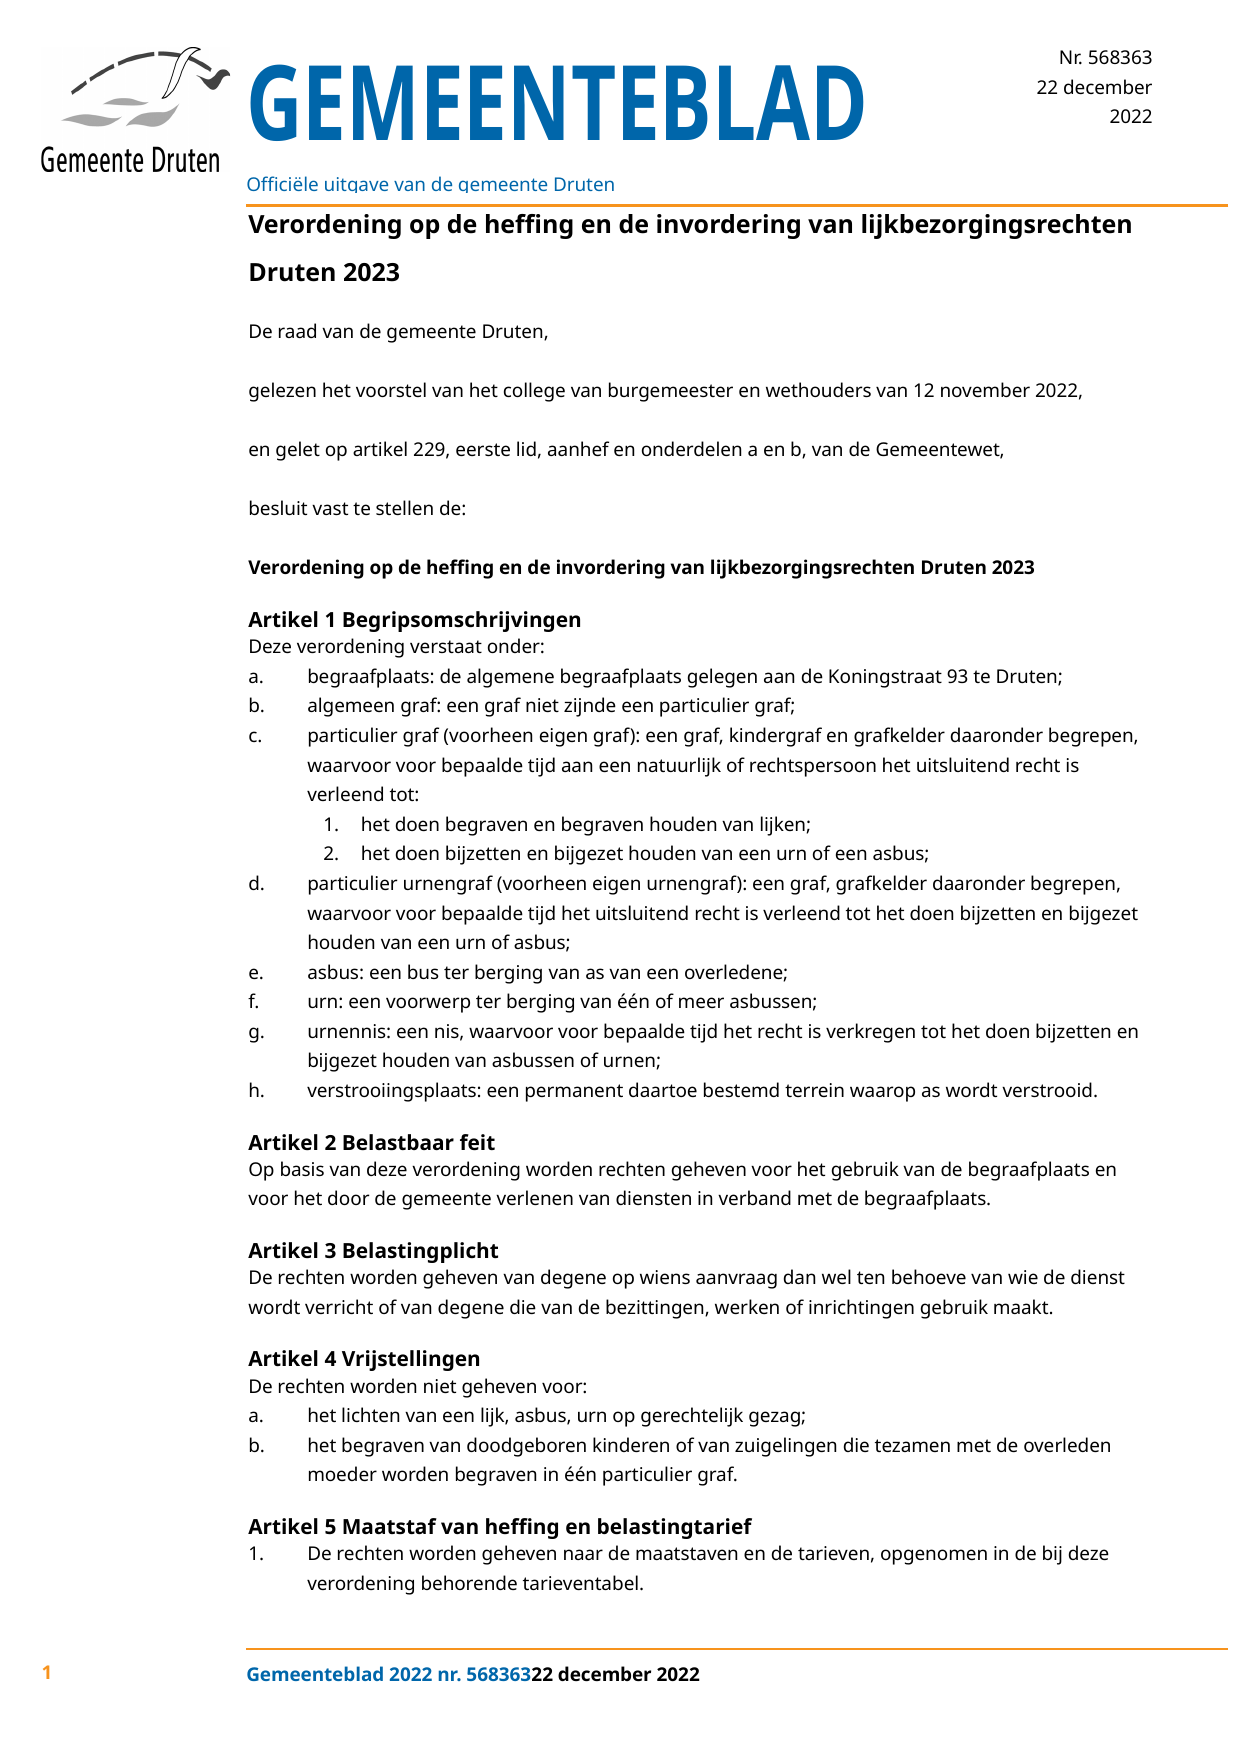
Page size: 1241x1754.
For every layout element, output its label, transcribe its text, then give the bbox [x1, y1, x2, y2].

list het lichten van een lijk, asbus, urn op gerechtelijk gezag; [248, 1402, 1152, 1428]
list De rechten worden geheven naar de maatstaven en de tarieven, opgenomen in de bij deze verordening behorende tarieventabel. [248, 1541, 1152, 1596]
text Verordening op de heffing en de invordering van lijkbezorgingsrechten Druten 2023 [248, 207, 1152, 288]
text De raad van de gemeente Druten, [248, 318, 1152, 344]
list het begraven van doodgeboren kinderen of van zuigelingen die tezamen met de overleden moeder worden begraven in één particulier graf. [248, 1432, 1152, 1487]
text Artikel 3 Belastingplicht [248, 1236, 1152, 1264]
list het doen bijzetten en bijgezet houden van een urn of een asbus; [323, 841, 1152, 866]
text Deze verordening verstaat onder: [248, 633, 1152, 659]
list algemeen graf: een graf niet zijnde een particulier graf; [248, 693, 1152, 718]
text besluit vast te stellen de: [248, 495, 1152, 521]
text De rechten worden niet geheven voor: [248, 1373, 1152, 1399]
list het doen begraven en begraven houden van lijken; [323, 811, 1152, 837]
text Artikel 2 Belastbaar feit [248, 1128, 1152, 1156]
list particulier graf (voorheen eigen graf): een graf, kindergraf en grafkelder daaronder begrepen, waarvoor voor bepaalde tijd aan een natuurlijk of rechtspersoon het uitsluitend recht is verleend tot: [248, 722, 1152, 807]
text Op basis van deze verordening worden rechten geheven voor het gebruik van de begraafplaats en voor het door de gemeente verlenen van diensten in verband met de begraafplaats. [248, 1156, 1152, 1211]
list begraafplaats: de algemene begraafplaats gelegen aan de Koningstraat 93 te Druten; [248, 663, 1152, 689]
text gelezen het voorstel van het college van burgemeester en wethouders van 12 november 2022, [248, 377, 1152, 403]
text en gelet op artikel 229, eerste lid, aanhef en onderdelen a en b, van de Gemeentewet, [248, 436, 1152, 462]
text Artikel 1 Begripsomschrijvingen [248, 605, 1152, 633]
list particulier urnengraf (voorheen eigen urnengraf): een graf, grafkelder daaronder begrepen, waarvoor voor bepaalde tijd het uitsluitend recht is verleend tot het doen bijzetten en bijgezet houden van een urn of asbus; [248, 870, 1152, 955]
list verstrooiingsplaats: een permanent daartoe bestemd terrein waarop as wordt verstrooid. [248, 1077, 1152, 1103]
list urn: een voorwerp ter berging van één of meer asbussen; [248, 988, 1152, 1014]
picture [41, 47, 231, 172]
text Artikel 5 Maatstaf van heffing en belastingtarief [248, 1512, 1152, 1541]
list urnennis: een nis, waarvoor voor bepaalde tijd het recht is verkregen tot het doen bijzetten en bijgezet houden van asbussen of urnen; [248, 1018, 1152, 1073]
text Artikel 4 Vrijstellingen [248, 1344, 1152, 1373]
text De rechten worden geheven van degene op wiens aanvraag dan wel ten behoeve van wie de dienst wordt verricht of van degene die van de bezittingen, werken of inrichtingen gebruik maakt. [248, 1264, 1152, 1320]
text Verordening op de heffing en de invordering van lijkbezorgingsrechten Druten 2023 [248, 554, 1152, 580]
list asbus: een bus ter berging van as van een overledene; [248, 959, 1152, 984]
